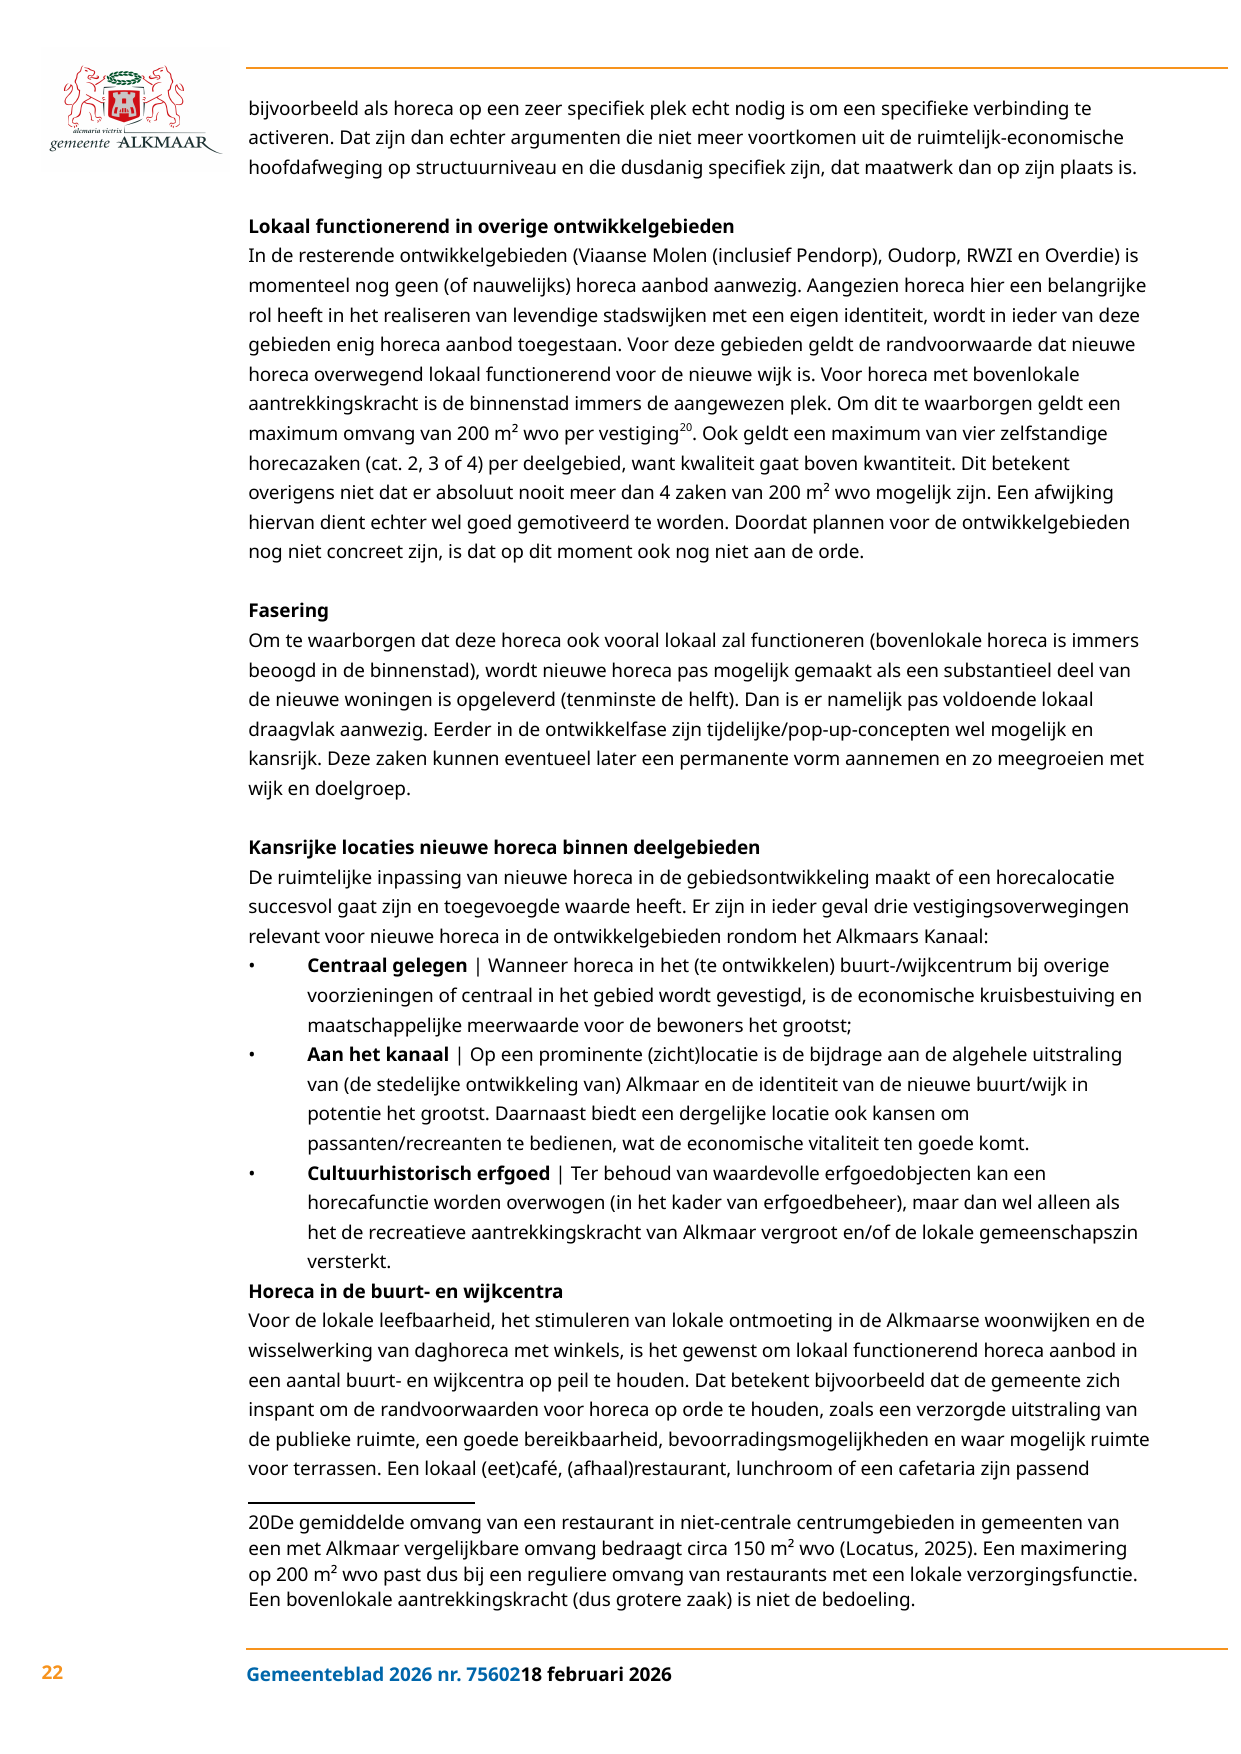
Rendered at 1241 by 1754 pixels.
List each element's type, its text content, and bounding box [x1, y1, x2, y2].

text Kansrijke locaties nieuwe horeca binnen deelgebieden [248, 834, 1152, 860]
text Voor de lokale leefbaarheid, het stimuleren van lokale ontmoeting in de Alkmaarse woonwijken en de wisselwerking van daghoreca met winkels, is het gewenst om lokaal functionerend horeca aanbod in een aantal buurt- en wijkcentra op peil te houden. Dat betekent bijvoorbeeld dat de gemeente zich inspant om de randvoorwaarden voor horeca op orde te houden, zoals een verzorgde uitstraling van de publieke ruimte, een goede bereikbaarheid, bevoorradingsmogelijkheden en waar mogelijk ruimte voor terrassen. Een lokaal (eet)café, (afhaal)restaurant, lunchroom of een cafetaria zijn passend [248, 1308, 1152, 1481]
text De gemiddelde omvang van een restaurant in niet-centrale centrumgebieden in gemeenten van een met Alkmaar vergelijkbare omvang bedraagt circa 150 m² wvo (Locatus, 2025). Een maximering op 200 m² wvo past dus bij een reguliere omvang van restaurants met een lokale verzorgingsfunctie. Een bovenlokale aantrekkingskracht (dus grotere zaak) is niet de bedoeling. [248, 1509, 1152, 1612]
text Lokaal functionerend in overige ontwikkelgebieden [248, 213, 1152, 239]
text Om te waarborgen dat deze horeca ook vooral lokaal zal functioneren (bovenlokale horeca is immers beoogd in de binnenstad), wordt nieuwe horeca pas mogelijk gemaakt als een substantieel deel van de nieuwe woningen is opgeleverd (tenminste de helft). Dan is er namelijk pas voldoende lokaal draagvlak aanwezig. Eerder in de ontwikkelfase zijn tijdelijke/pop-up-concepten wel mogelijk en kansrijk. Deze zaken kunnen eventueel later een permanente vorm aannemen en zo meegroeien met wijk en doelgroep. [248, 627, 1152, 801]
text In de resterende ontwikkelgebieden (Viaanse Molen (inclusief Pendorp), Oudorp, RWZI en Overdie) is momenteel nog geen (of nauwelijks) horeca aanbod aanwezig. Aangezien horeca hier een belangrijke rol heeft in het realiseren van levendige stadswijken met een eigen identiteit, wordt in ieder van deze gebieden enig horeca aanbod toegestaan. Voor deze gebieden geldt de randvoorwaarde dat nieuwe horeca overwegend lokaal functionerend voor de nieuwe wijk is. Voor horeca met bovenlokale aantrekkingskracht is de binnenstad immers de aangewezen plek. Om dit te waarborgen geldt een maximum omvang van 200 m² wvo per vestiging. Ook geldt een maximum van vier zelfstandige horecazaken (cat. 2, 3 of 4) per deelgebied, want kwaliteit gaat boven kwantiteit. Dit betekent overigens niet dat er absoluut nooit meer dan 4 zaken van 200 m² wvo mogelijk zijn. Een afwijking hiervan dient echter wel goed gemotiveerd te worden. Doordat plannen voor de ontwikkelgebieden nog niet concreet zijn, is dat op dit moment ook nog niet aan de orde. [248, 243, 1152, 564]
list Aan het kanaal | Op een prominente (zicht)locatie is de bijdrage aan de algehele uitstraling van (de stedelijke ontwikkeling van) Alkmaar en de identiteit van de nieuwe buurt/wijk in potentie het grootst. Daarnaast biedt een dergelijke locatie ook kansen om passanten/recreanten te bedienen, wat de economische vitaliteit ten goede komt. [248, 1041, 1152, 1156]
text bijvoorbeeld als horeca op een zeer specifiek plek echt nodig is om een specifieke verbinding te activeren. Dat zijn dan echter argumenten die niet meer voortkomen uit de ruimtelijk-economische hoofdafweging op structuurniveau en die dusdanig specifiek zijn, dat maatwerk dan op zijn plaats is. [248, 95, 1152, 180]
list Centraal gelegen | Wanneer horeca in het (te ontwikkelen) buurt-/wijkcentrum bij overige voorzieningen of centraal in het gebied wordt gevestigd, is de economische kruisbestuiving en maatschappelijke meerwaarde voor de bewoners het grootst; [248, 953, 1152, 1038]
text Fasering [248, 598, 1152, 623]
list Cultuurhistorisch erfgoed | Ter behoud van waardevolle erfgoedobjecten kan een horecafunctie worden overwogen (in het kader van erfgoedbeheer), maar dan wel alleen als het de recreatieve aantrekkingskracht van Alkmaar vergroot en/of de lokale gemeenschapszin versterkt. [248, 1160, 1152, 1274]
text De ruimtelijke inpassing van nieuwe horeca in de gebiedsontwikkeling maakt of een horecalocatie succesvol gaat zijn en toegevoegde waarde heeft. Er zijn in ieder geval drie vestigingsoverwegingen relevant voor nieuwe horeca in de ontwikkelgebieden rondom het Alkmaars Kanaal: [248, 864, 1152, 949]
picture [41, 47, 231, 172]
text Horeca in de buurt- en wijkcentra [248, 1278, 1152, 1304]
